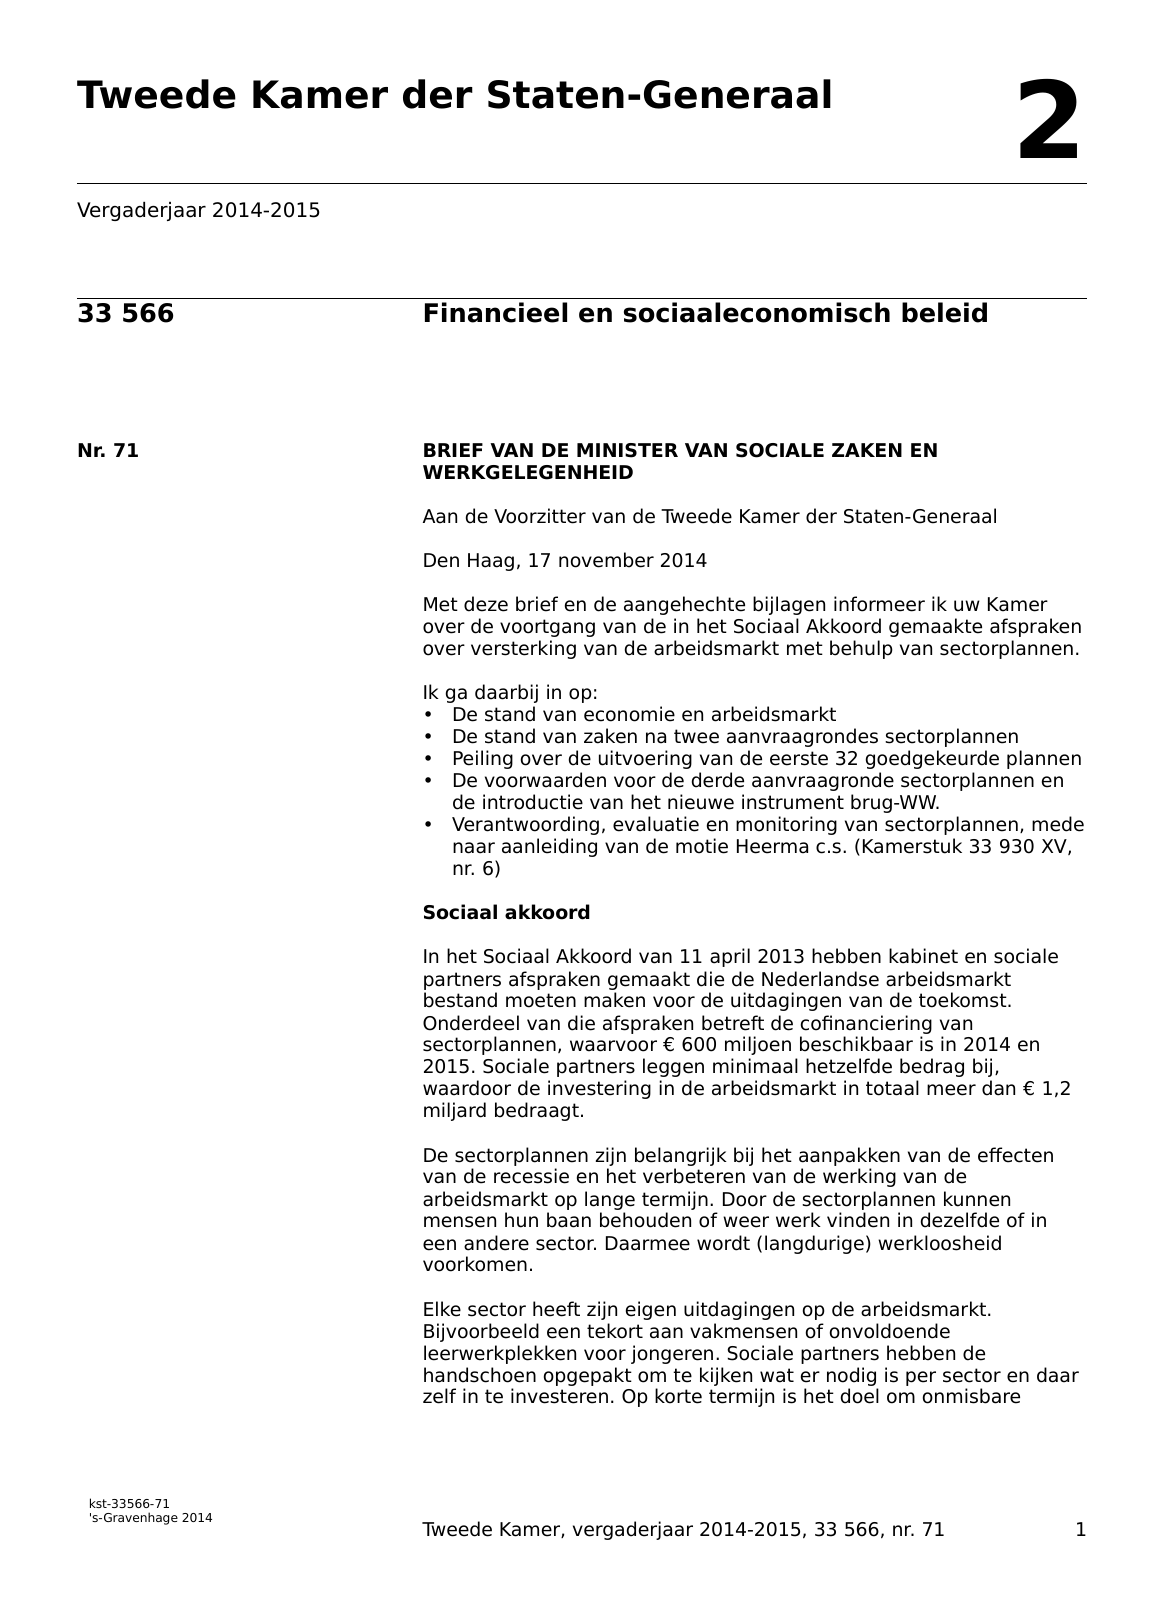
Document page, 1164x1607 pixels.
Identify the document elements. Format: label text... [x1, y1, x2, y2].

text Ik ga daarbij in op: [422, 682, 1087, 704]
text Met deze brief en de aangehechte bijlagen informeer ik uw Kamer over de voortgang van de in het Sociaal Akkoord gemaakte afspraken over versterking van de arbeidsmarkt met behulp van sectorplannen. [422, 594, 1087, 660]
subtitle 33 566 Financieel en sociaaleconomisch beleid [77, 299, 1087, 329]
text 's-Gravenhage 2014 [88, 1511, 323, 1525]
subtitle Nr. 71 BRIEF VAN DE MINISTER VAN SOCIALE ZAKEN EN WERKGELEGENHEID [77, 440, 1087, 484]
table_header Tweede Kamer der Staten-Generaal [77, 59, 886, 183]
text Aan de Voorzitter van de Tweede Kamer der Staten-Generaal [422, 506, 1087, 528]
text In het Sociaal Akkoord van 11 april 2013 hebben kabinet en sociale partners afspraken gemaakt die de Nederlandse arbeidsmarkt bestand moeten maken voor de uitdagingen van de toekomst. Onderdeel van die afspraken betreft de cofinanciering van sectorplannen, waarvoor € 600 miljoen beschikbaar is in 2014 en 2015. Sociale partners leggen minimaal hetzelfde bedrag bij, waardoor de investering in de arbeidsmarkt in totaal meer dan € 1,2 miljard bedraagt. [422, 946, 1087, 1122]
text kst-33566-71 [88, 1497, 323, 1511]
text • De voorwaarden voor de derde aanvraagronde sectorplannen en de introductie van het nieuwe instrument brug-WW. [422, 770, 1087, 814]
text • Peiling over de uitvoering van de eerste 32 goedgekeurde plannen [422, 748, 1087, 770]
text De sectorplannen zijn belangrijk bij het aanpakken van de effecten van de recessie en het verbeteren van de werking van de arbeidsmarkt op lange termijn. Door de sectorplannen kunnen mensen hun baan behouden of weer werk vinden in dezelfde of in een andere sector. Daarmee wordt (langdurige) werkloosheid voorkomen. [422, 1144, 1087, 1276]
subtitle Sociaal akkoord [422, 902, 1087, 924]
text • De stand van zaken na twee aanvraagrondes sectorplannen [422, 726, 1087, 748]
text • De stand van economie en arbeidsmarkt [422, 704, 1087, 726]
text • Verantwoording, evaluatie en monitoring van sectorplannen, mede naar aanleiding van de motie Heerma c.s. (Kamerstuk 33 930 XV, nr. 6) [422, 814, 1087, 880]
text Elke sector heeft zijn eigen uitdagingen op de arbeidsmarkt. Bijvoorbeeld een tekort aan vakmensen of onvoldoende leerwerkplekken voor jongeren. Sociale partners hebben de handschoen opgepakt om te kijken wat er nodig is per sector en daar zelf in te investeren. Op korte termijn is het doel om onmisbare [422, 1298, 1087, 1408]
table_header 2 [886, 59, 1087, 183]
table_cell Vergaderjaar 2014-2015 [77, 184, 1087, 298]
text Den Haag, 17 november 2014 [422, 550, 1087, 572]
